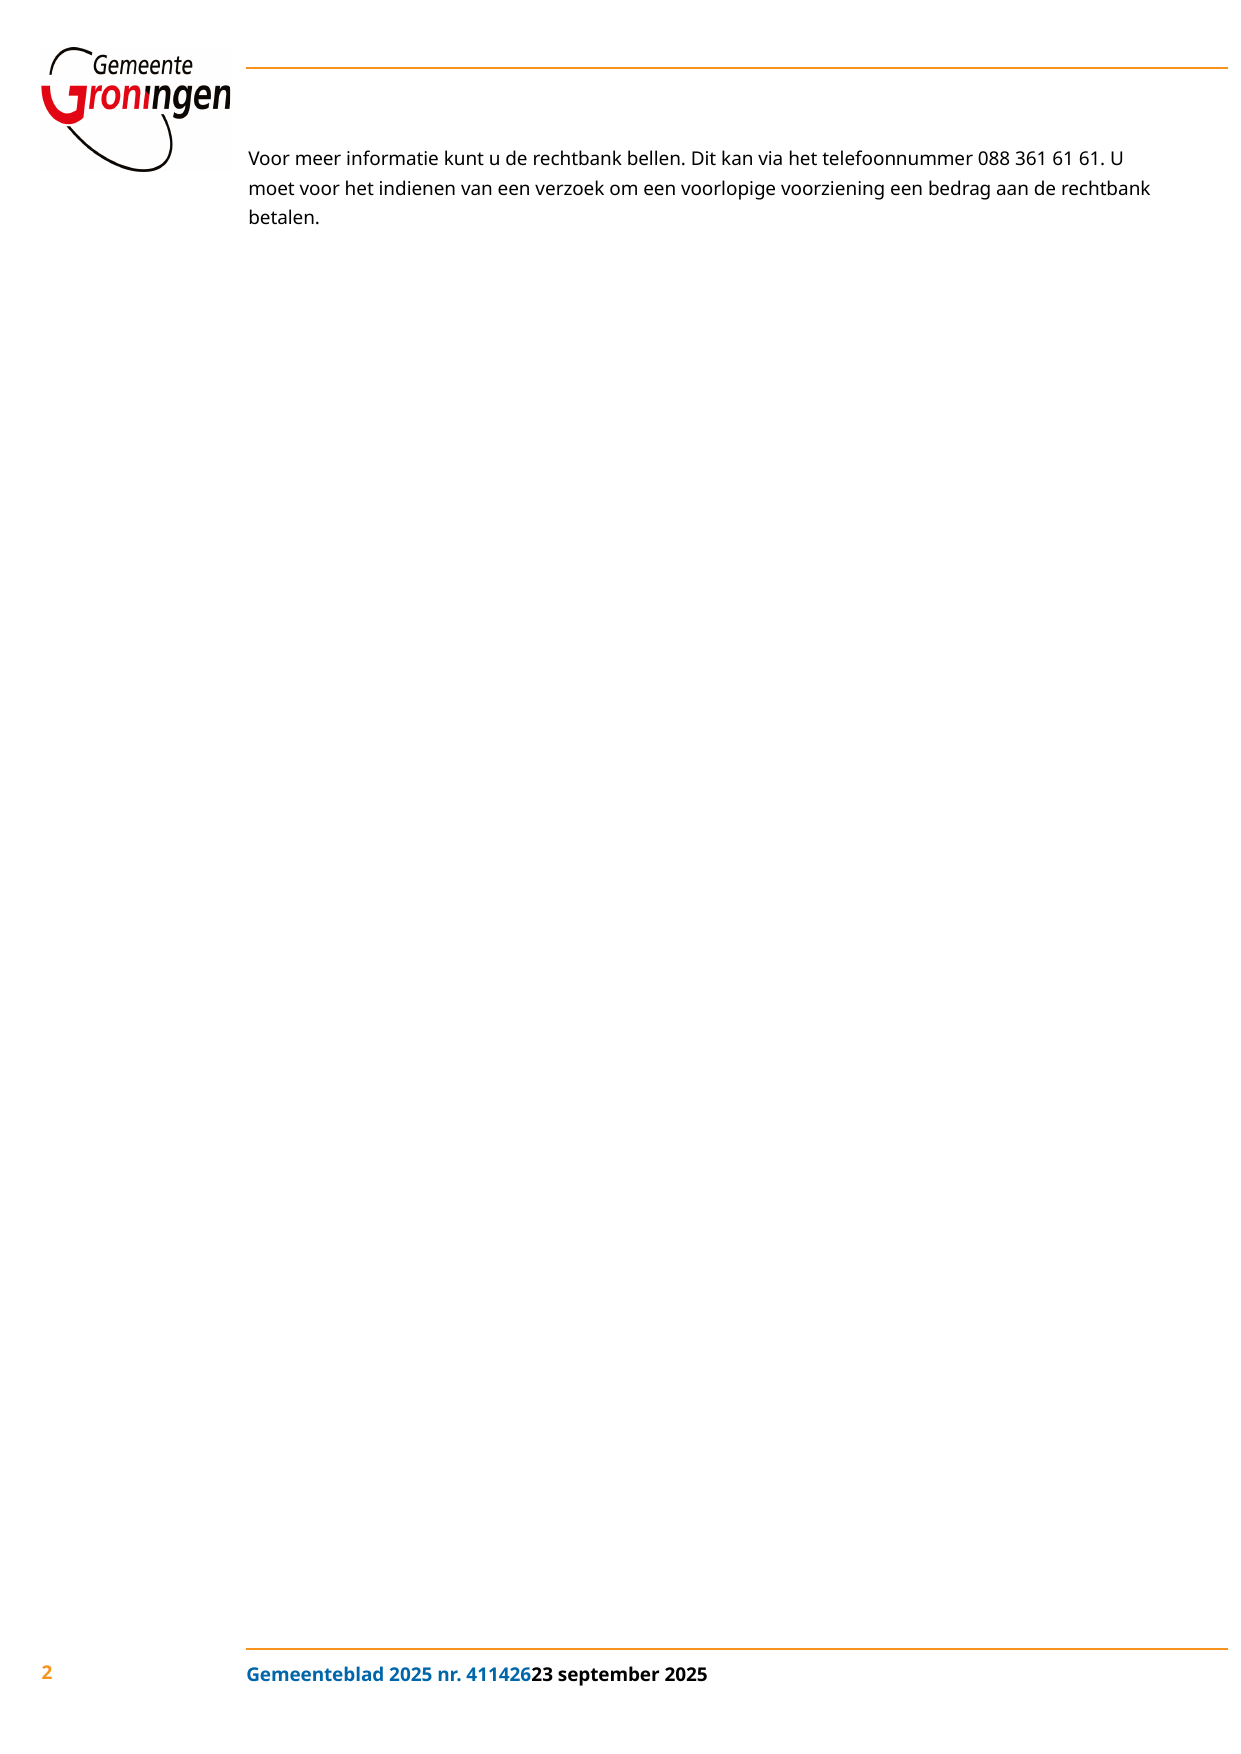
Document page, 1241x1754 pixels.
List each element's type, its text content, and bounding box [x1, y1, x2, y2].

picture [41, 47, 231, 172]
text Voor meer informatie kunt u de rechtbank bellen. Dit kan via het telefoonnummer 088 361 61 61. U moet voor het indienen van een verzoek om een voorlopige voorziening een bedrag aan de rechtbank betalen. [248, 145, 1152, 230]
